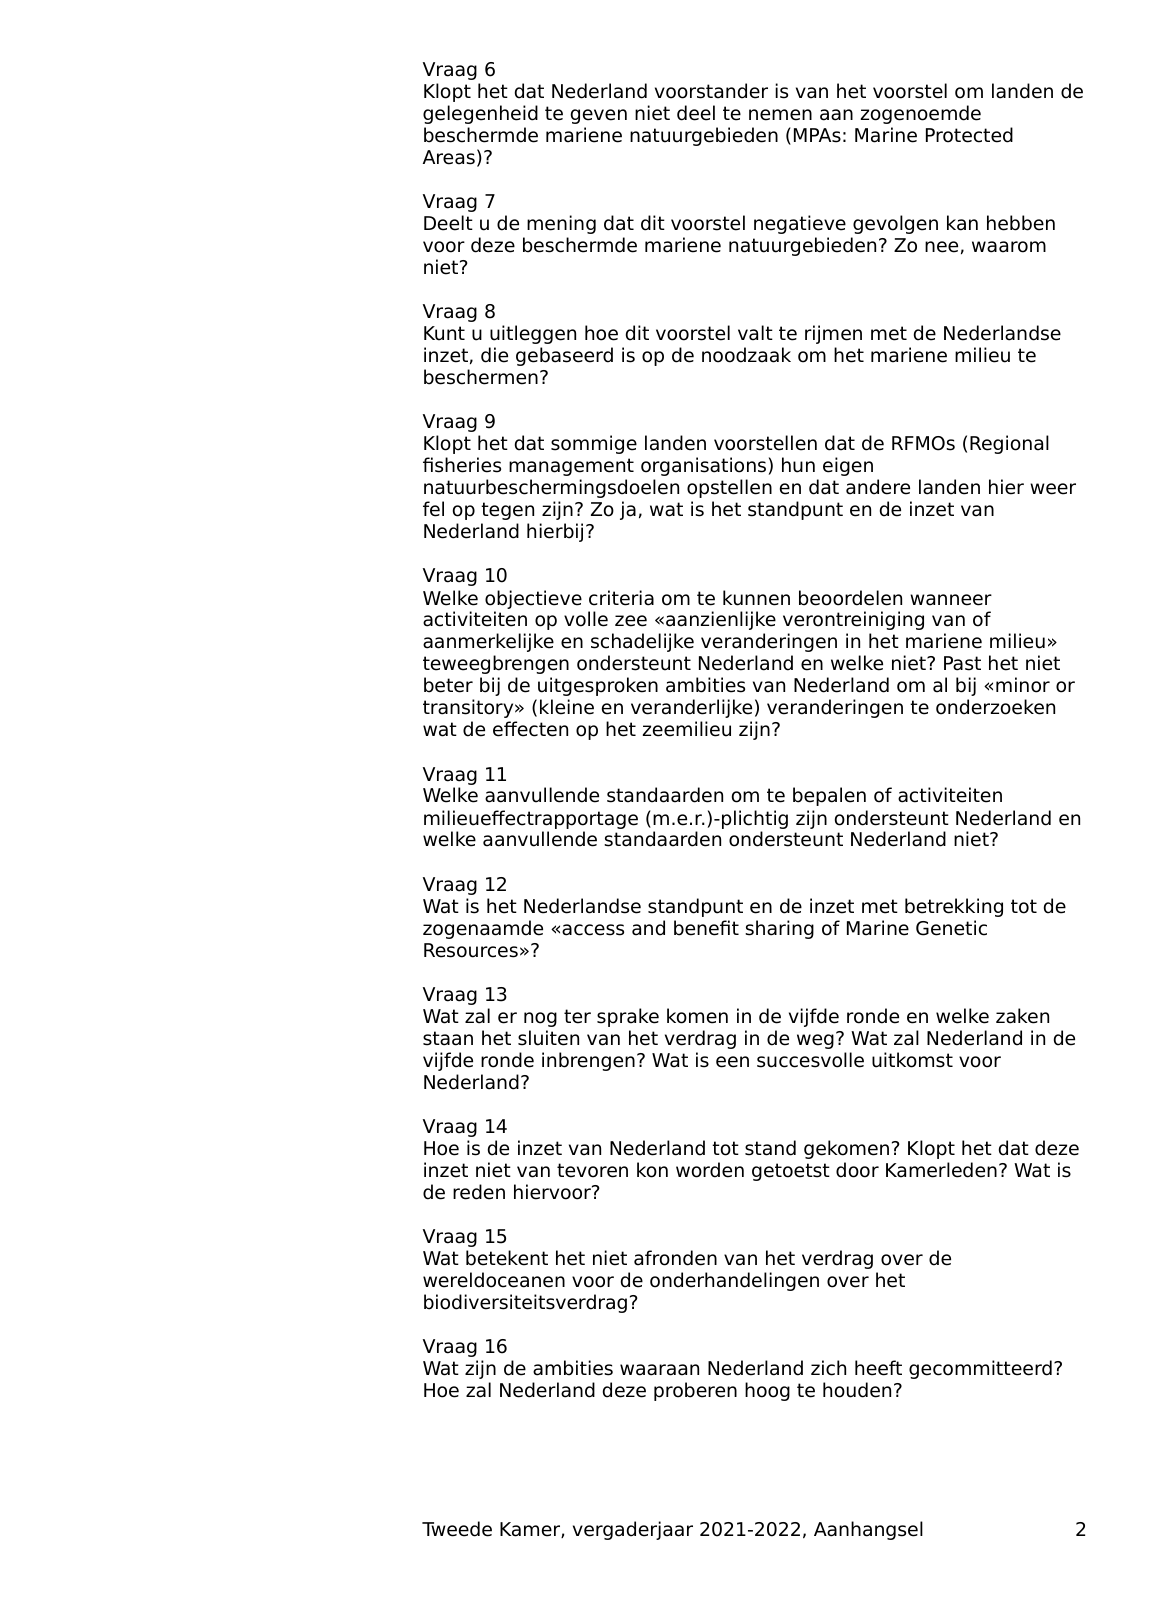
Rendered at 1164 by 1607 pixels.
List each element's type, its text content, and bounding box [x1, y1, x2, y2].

text Vraag 14 [422, 1116, 1087, 1138]
text Vraag 7 [422, 191, 1087, 213]
text Vraag 9 [422, 411, 1087, 433]
text Wat is het Nederlandse standpunt en de inzet met betrekking tot de zogenaamde «access and benefit sharing of Marine Genetic Resources»? [422, 896, 1087, 961]
text Welke aanvullende standaarden om te bepalen of activiteiten milieueffectrapportage (m.e.r.)-plichtig zijn ondersteunt Nederland en welke aanvullende standaarden ondersteunt Nederland niet? [422, 785, 1087, 851]
text Klopt het dat sommige landen voorstellen dat de RFMOs (Regional fisheries management organisations) hun eigen natuurbeschermingsdoelen opstellen en dat andere landen hier weer fel op tegen zijn? Zo ja, wat is het standpunt en de inzet van Nederland hierbij? [422, 433, 1087, 543]
text Vraag 6 [422, 59, 1087, 81]
text Klopt het dat Nederland voorstander is van het voorstel om landen de gelegenheid te geven niet deel te nemen aan zogenoemde beschermde mariene natuurgebieden (MPAs: Marine Protected Areas)? [422, 81, 1087, 169]
text Kunt u uitleggen hoe dit voorstel valt te rijmen met de Nederlandse inzet, die gebaseerd is op de noodzaak om het mariene milieu te beschermen? [422, 323, 1087, 389]
text Vraag 13 [422, 984, 1087, 1006]
text Wat zijn de ambities waaraan Nederland zich heeft gecommitteerd? Hoe zal Nederland deze proberen hoog te houden? [422, 1358, 1087, 1402]
text Welke objectieve criteria om te kunnen beoordelen wanneer activiteiten op volle zee «aanzienlijke verontreiniging van of aanmerkelijke en schadelijke veranderingen in het mariene milieu» teweegbrengen ondersteunt Nederland en welke niet? Past het niet beter bij de uitgesproken ambities van Nederland om al bij «minor or transitory» (kleine en veranderlijke) veranderingen te onderzoeken wat de effecten op het zeemilieu zijn? [422, 587, 1087, 741]
text Vraag 16 [422, 1336, 1087, 1358]
text Hoe is de inzet van Nederland tot stand gekomen? Klopt het dat deze inzet niet van tevoren kon worden getoetst door Kamerleden? Wat is de reden hiervoor? [422, 1138, 1087, 1204]
text Wat betekent het niet afronden van het verdrag over de wereldoceanen voor de onderhandelingen over het biodiversiteitsverdrag? [422, 1248, 1087, 1314]
text Vraag 12 [422, 873, 1087, 896]
text Vraag 8 [422, 301, 1087, 323]
text Deelt u de mening dat dit voorstel negatieve gevolgen kan hebben voor deze beschermde mariene natuurgebieden? Zo nee, waarom niet? [422, 213, 1087, 279]
text Vraag 10 [422, 565, 1087, 587]
text Vraag 15 [422, 1226, 1087, 1248]
text Wat zal er nog ter sprake komen in de vijfde ronde en welke zaken staan het sluiten van het verdrag in de weg? Wat zal Nederland in de vijfde ronde inbrengen? Wat is een succesvolle uitkomst voor Nederland? [422, 1006, 1087, 1093]
text Vraag 11 [422, 763, 1087, 785]
